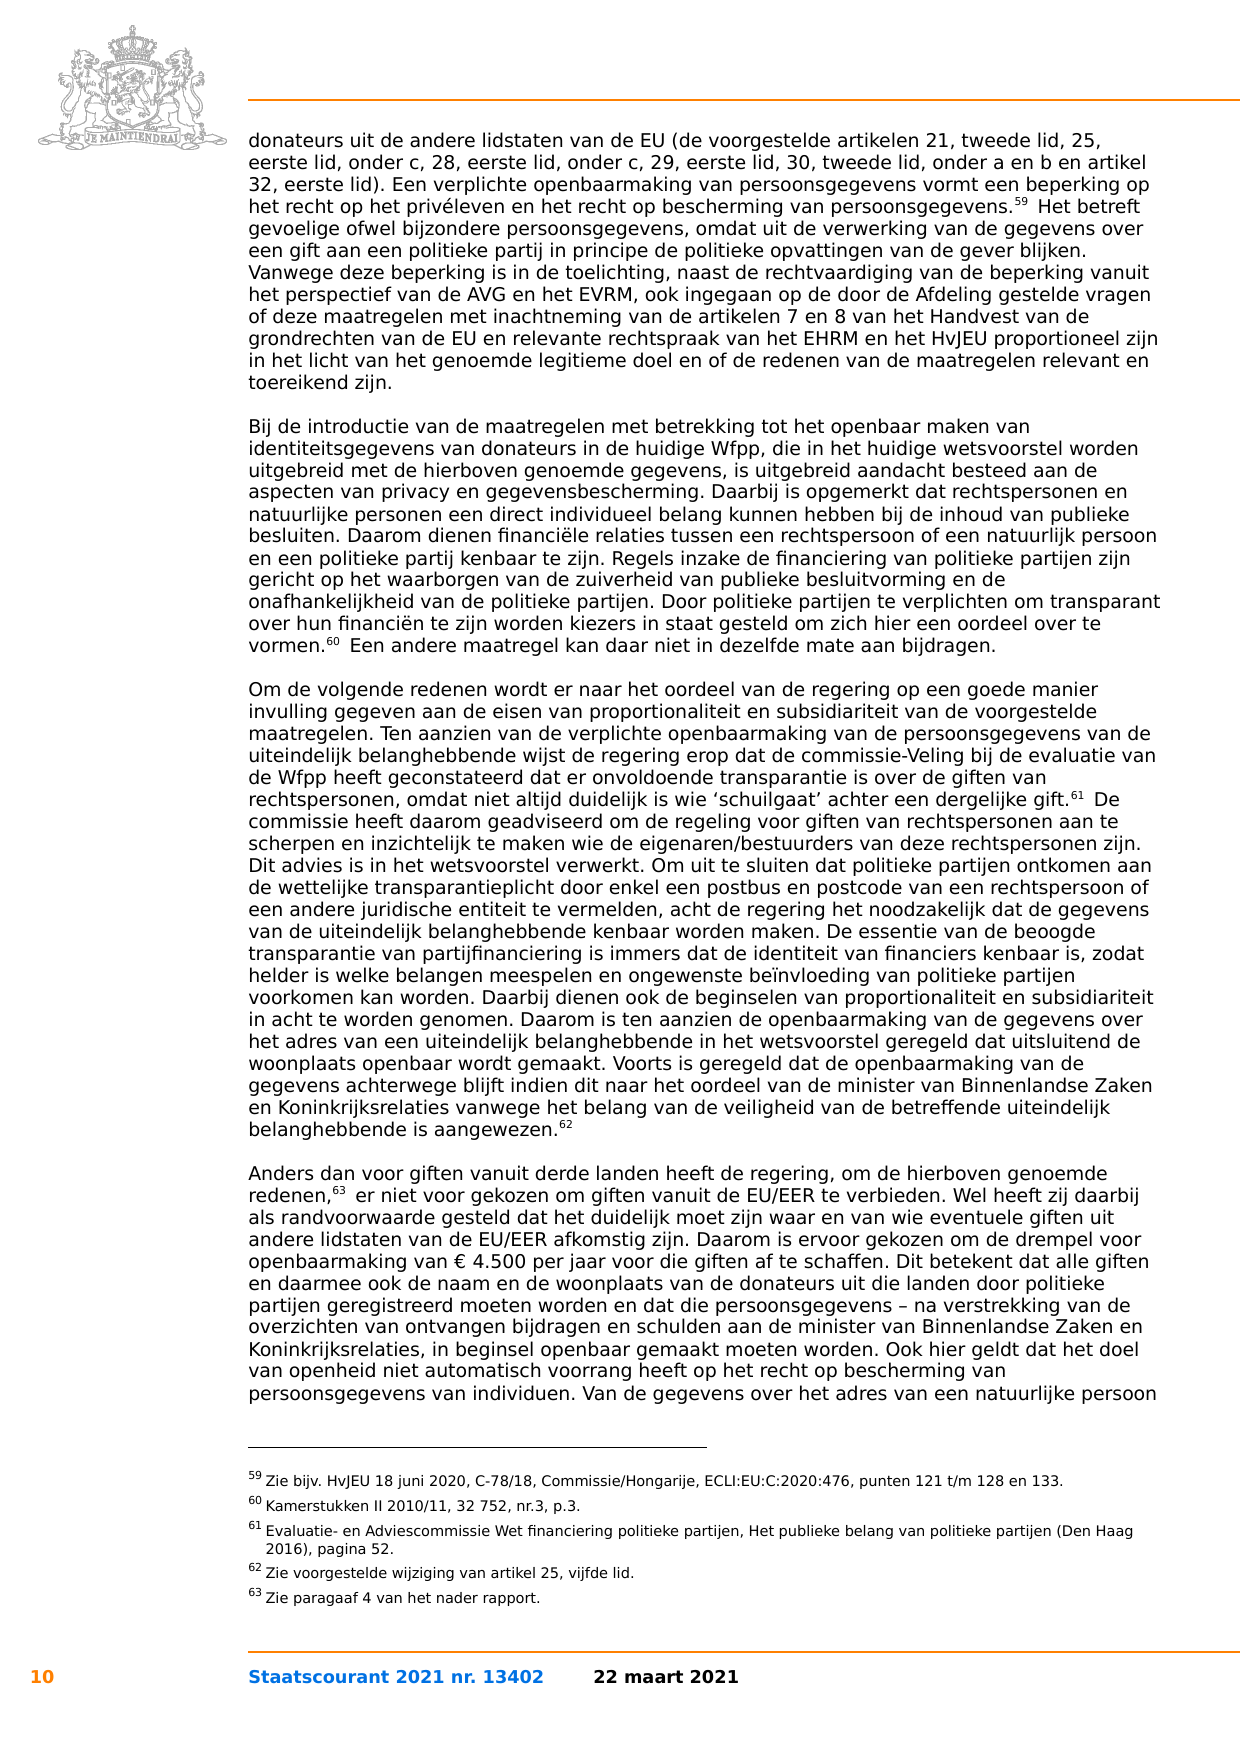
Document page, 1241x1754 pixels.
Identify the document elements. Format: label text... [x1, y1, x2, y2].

text Zie paragaaf 4 van het nader rapport. [248, 1586, 1163, 1608]
text Evaluatie- en Adviescommissie Wet financiering politieke partijen, Het publieke belang van politieke partijen (Den Haag 2016), pagina 52. [248, 1519, 1163, 1558]
text Om de volgende redenen wordt er naar het oordeel van de regering op een goede manier invulling gegeven aan de eisen van proportionaliteit en subsidiariteit van de voorgestelde maatregelen. Ten aanzien van de verplichte openbaarmaking van de persoonsgegevens van de uiteindelijk belanghebbende wijst de regering erop dat de commissie-Veling bij de evaluatie van de Wfpp heeft geconstateerd dat er onvoldoende transparantie is over de giften van rechtspersonen, omdat niet altijd duidelijk is wie ‘schuilgaat’ achter een dergelijke gift. De commissie heeft daarom geadviseerd om de regeling voor giften van rechtspersonen aan te scherpen en inzichtelijk te maken wie de eigenaren/bestuurders van deze rechtspersonen zijn. Dit advies is in het wetsvoorstel verwerkt. Om uit te sluiten dat politieke partijen ontkomen aan de wettelijke transparantieplicht door enkel een postbus en postcode van een rechtspersoon of een andere juridische entiteit te vermelden, acht de regering het noodzakelijk dat de gegevens van de uiteindelijk belanghebbende kenbaar worden maken. De essentie van de beoogde transparantie van partijfinanciering is immers dat de identiteit van financiers kenbaar is, zodat helder is welke belangen meespelen en ongewenste beïnvloeding van politieke partijen voorkomen kan worden. Daarbij dienen ook de beginselen van proportionaliteit en subsidiariteit in acht te worden genomen. Daarom is ten aanzien de openbaarmaking van de gegevens over het adres van een uiteindelijk belanghebbende in het wetsvoorstel geregeld dat uitsluitend de woonplaats openbaar wordt gemaakt. Voorts is geregeld dat de openbaarmaking van de gegevens achterwege blijft indien dit naar het oordeel van de minister van Binnenlandse Zaken en Koninkrijksrelaties vanwege het belang van de veiligheid van de betreffende uiteindelijk belanghebbende is aangewezen. [248, 679, 1163, 1141]
text Zie bijv. HvJEU 18 juni 2020, C-78/18, Commissie/Hongarije, ECLI:EU:C:2020:476, punten 121 t/m 128 en 133. [248, 1469, 1163, 1491]
text Zie voorgestelde wijziging van artikel 25, vijfde lid. [248, 1561, 1163, 1583]
text Bij de introductie van de maatregelen met betrekking tot het openbaar maken van identiteitsgegevens van donateurs in de huidige Wfpp, die in het huidige wetsvoorstel worden uitgebreid met de hierboven genoemde gegevens, is uitgebreid aandacht besteed aan de aspecten van privacy en gegevensbescherming. Daarbij is opgemerkt dat rechtspersonen en natuurlijke personen een direct individueel belang kunnen hebben bij de inhoud van publieke besluiten. Daarom dienen financiële relaties tussen een rechtspersoon of een natuurlijk persoon en een politieke partij kenbaar te zijn. Regels inzake de financiering van politieke partijen zijn gericht op het waarborgen van de zuiverheid van publieke besluitvorming en de onafhankelijkheid van de politieke partijen. Door politieke partijen te verplichten om transparant over hun financiën te zijn worden kiezers in staat gesteld om zich hier een oordeel over te vormen. Een andere maatregel kan daar niet in dezelfde mate aan bijdragen. [248, 416, 1163, 657]
text Kamerstukken II 2010/11, 32 752, nr.3, p.3. [248, 1494, 1163, 1516]
text donateurs uit de andere lidstaten van de EU (de voorgestelde artikelen 21, tweede lid, 25, eerste lid, onder c, 28, eerste lid, onder c, 29, eerste lid, 30, tweede lid, onder a en b en artikel 32, eerste lid). Een verplichte openbaarmaking van persoonsgegevens vormt een beperking op het recht op het privéleven en het recht op bescherming van persoonsgegevens. Het betreft gevoelige ofwel bijzondere persoonsgegevens, omdat uit de verwerking van de gegevens over een gift aan een politieke partij in principe de politieke opvattingen van de gever blijken. Vanwege deze beperking is in de toelichting, naast de rechtvaardiging van de beperking vanuit het perspectief van de AVG en het EVRM, ook ingegaan op de door de Afdeling gestelde vragen of deze maatregelen met inachtneming van de artikelen 7 en 8 van het Handvest van de grondrechten van de EU en relevante rechtspraak van het EHRM en het HvJEU proportioneel zijn in het licht van het genoemde legitieme doel en of de redenen van de maatregelen relevant en toereikend zijn. [248, 130, 1163, 394]
picture [38, 25, 227, 150]
text Anders dan voor giften vanuit derde landen heeft de regering, om de hierboven genoemde redenen, er niet voor gekozen om giften vanuit de EU/EER te verbieden. Wel heeft zij daarbij als randvoorwaarde gesteld dat het duidelijk moet zijn waar en van wie eventuele giften uit andere lidstaten van de EU/EER afkomstig zijn. Daarom is ervoor gekozen om de drempel voor openbaarmaking van € 4.500 per jaar voor die giften af te schaffen. Dit betekent dat alle giften en daarmee ook de naam en de woonplaats van de donateurs uit die landen door politieke partijen geregistreerd moeten worden en dat die persoonsgegevens – na verstrekking van de overzichten van ontvangen bijdragen en schulden aan de minister van Binnenlandse Zaken en Koninkrijksrelaties, in beginsel openbaar gemaakt moeten worden. Ook hier geldt dat het doel van openheid niet automatisch voorrang heeft op het recht op bescherming van persoonsgegevens van individuen. Van de gegevens over het adres van een natuurlijke persoon [248, 1163, 1163, 1404]
